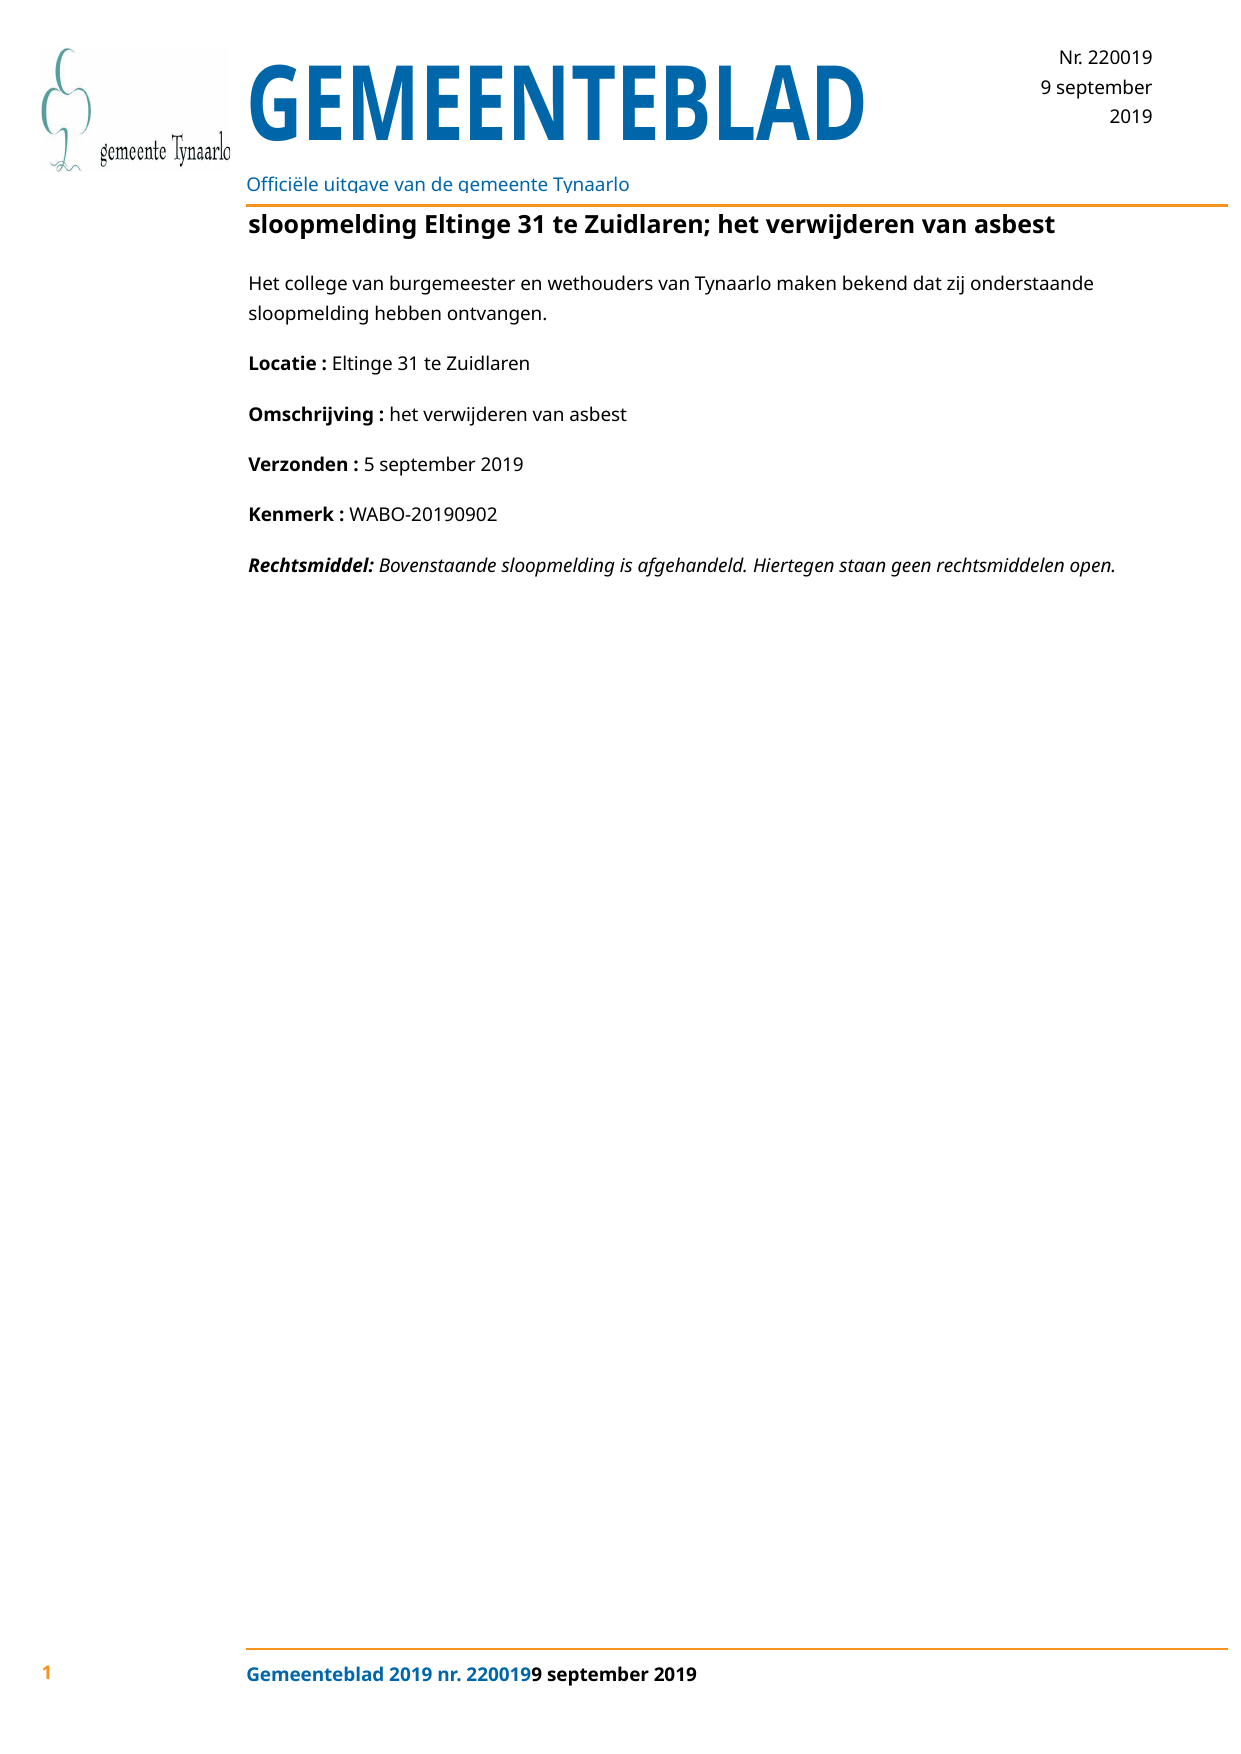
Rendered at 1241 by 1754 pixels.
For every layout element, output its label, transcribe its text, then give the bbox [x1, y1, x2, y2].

text Verzonden : 5 september 2019 [248, 451, 1152, 477]
text Locatie : Eltinge 31 te Zuidlaren [248, 350, 1152, 376]
picture [41, 47, 231, 172]
text sloopmelding Eltinge 31 te Zuidlaren; het verwijderen van asbest [248, 207, 1152, 241]
text Het college van burgemeester en wethouders van Tynaarlo maken bekend dat zij onderstaande sloopmelding hebben ontvangen. [248, 270, 1152, 326]
text Rechtsmiddel: Bovenstaande sloopmelding is afgehandeld. Hiertegen staan geen rechtsmiddelen open. [248, 552, 1152, 578]
text Omschrijving : het verwijderen van asbest [248, 401, 1152, 426]
text Kenmerk : WABO-20190902 [248, 502, 1152, 527]
